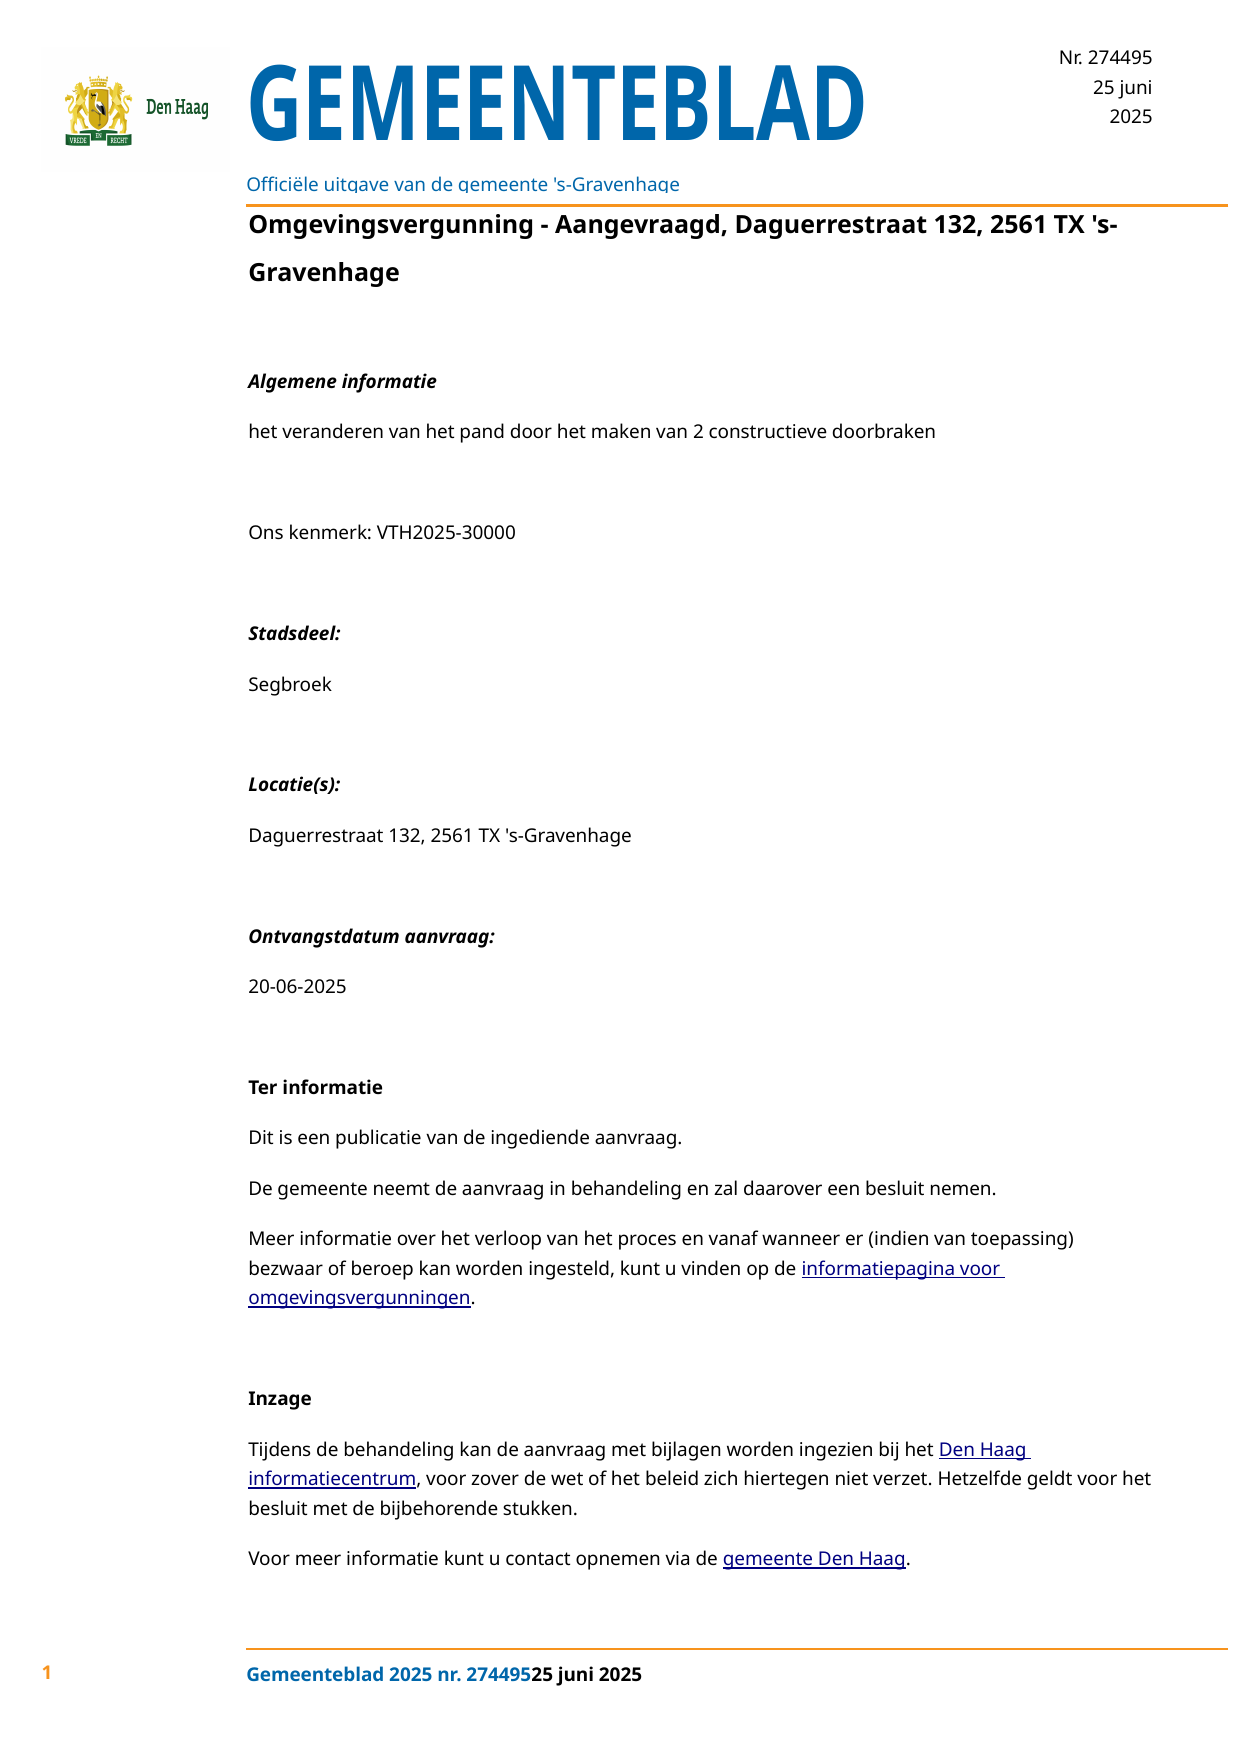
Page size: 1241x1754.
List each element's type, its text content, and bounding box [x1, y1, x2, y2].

text Inzage [248, 1385, 1152, 1411]
text Ter informatie [248, 1074, 1152, 1100]
text Dit is een publicatie van de ingediende aanvraag. [248, 1124, 1152, 1150]
text Ontvangstdatum aanvraag: [248, 923, 1152, 949]
text Meer informatie over het verloop van het proces en vanaf wanneer er (indien van toepassing) bezwaar of beroep kan worden ingesteld, kunt u vinden op de informatiepagina voor omgevingsvergunningen. [248, 1225, 1152, 1310]
text Omgevingsvergunning - Aangevraagd, Daguerrestraat 132, 2561 TX 's-Gravenhage [248, 207, 1152, 288]
text Tijdens de behandeling kan de aanvraag met bijlagen worden ingezien bij het Den Haag informatiecentrum, voor zover de wet of het beleid zich hiertegen niet verzet. Hetzelfde geldt voor het besluit met de bijbehorende stukken. [248, 1436, 1152, 1521]
text het veranderen van het pand door het maken van 2 constructieve doorbraken [248, 419, 1152, 444]
text Algemene informatie [248, 368, 1152, 394]
text Voor meer informatie kunt u contact opnemen via de gemeente Den Haag. [248, 1545, 1152, 1571]
text Segbroek [248, 671, 1152, 697]
text Daguerrestraat 132, 2561 TX 's-Gravenhage [248, 822, 1152, 848]
text Ons kenmerk: VTH2025-30000 [248, 519, 1152, 545]
text De gemeente neemt de aanvraag in behandeling en zal daarover een besluit nemen. [248, 1175, 1152, 1201]
text Locatie(s): [248, 772, 1152, 797]
picture [41, 47, 231, 172]
text Stadsdeel: [248, 620, 1152, 646]
text 20-06-2025 [248, 973, 1152, 999]
